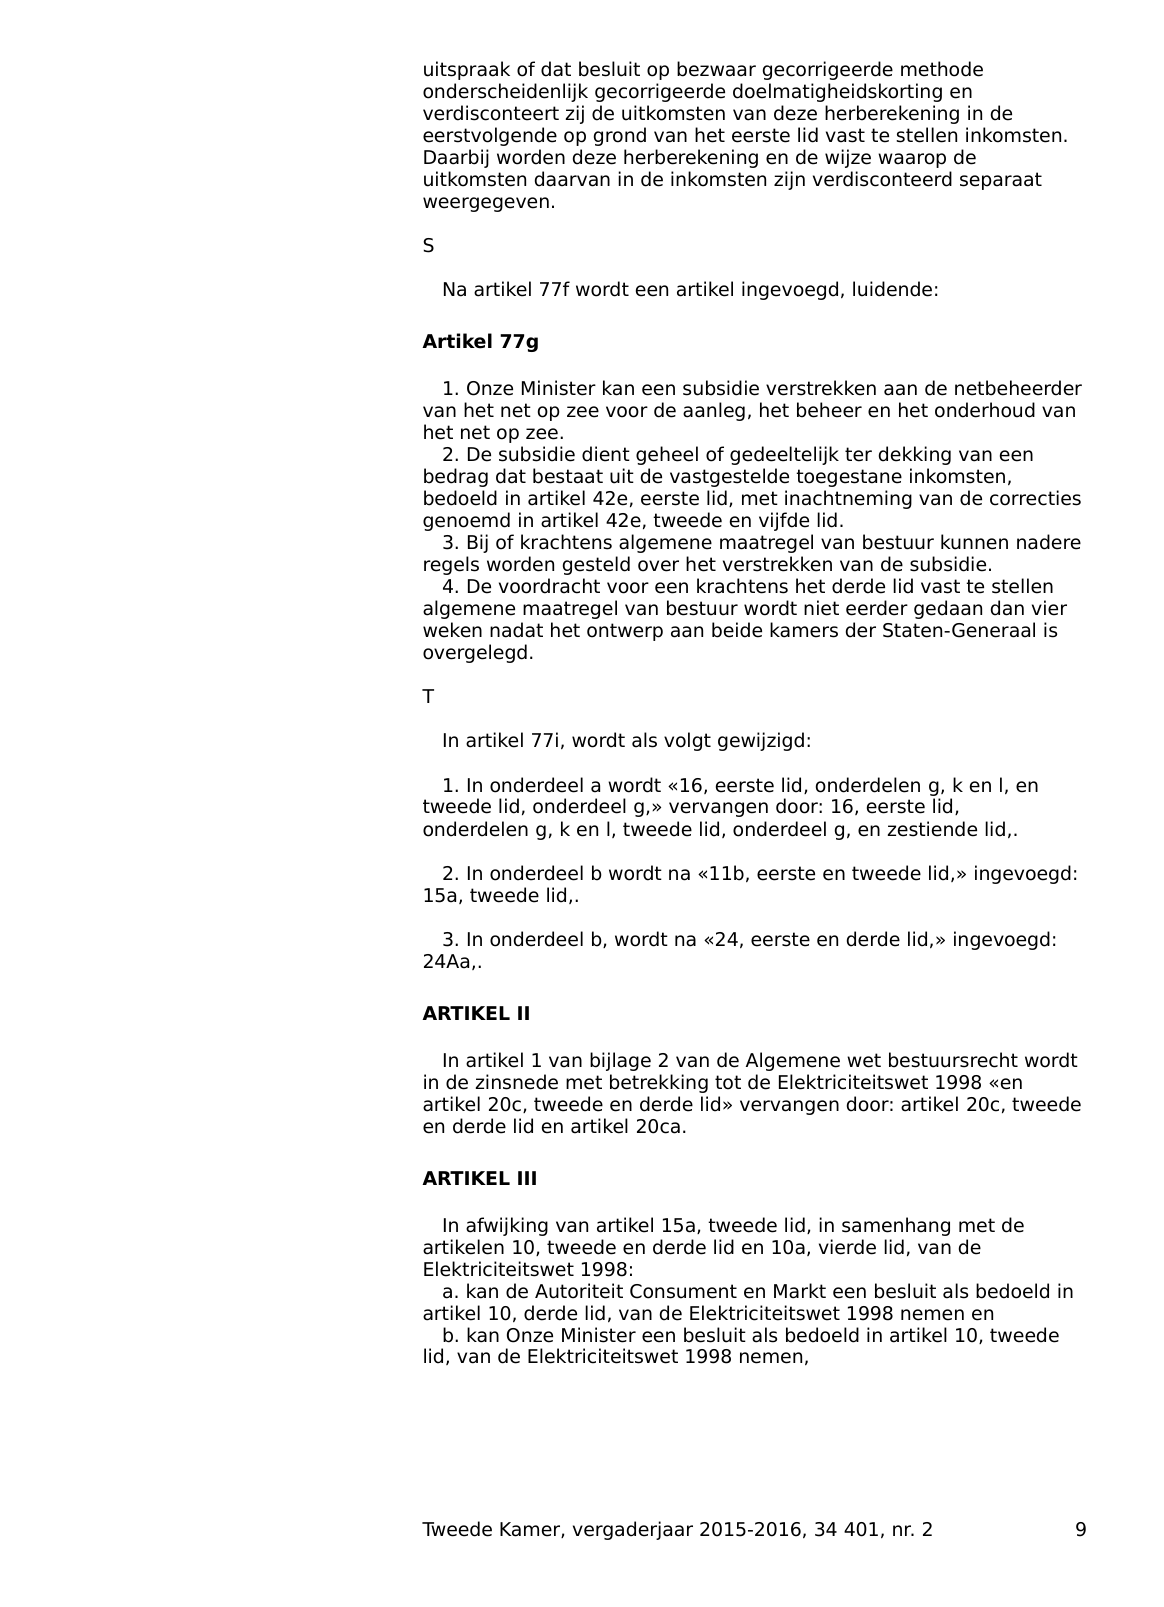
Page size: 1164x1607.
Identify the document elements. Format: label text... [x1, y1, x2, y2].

text 1. In onderdeel a wordt «16, eerste lid, onderdelen g, k en l, en tweede lid, onderdeel g,» vervangen door: 16, eerste lid, onderdelen g, k en l, tweede lid, onderdeel g, en zestiende lid,. [422, 774, 1087, 840]
text uitspraak of dat besluit op bezwaar gecorrigeerde methode onderscheidenlijk gecorrigeerde doelmatigheidskorting en verdisconteert zij de uitkomsten van deze herberekening in de eerstvolgende op grond van het eerste lid vast te stellen inkomsten. Daarbij worden deze herberekening en de wijze waarop de uitkomsten daarvan in de inkomsten zijn verdisconteerd separaat weergegeven. [422, 59, 1087, 213]
text T [422, 686, 1087, 708]
text In afwijking van artikel 15a, tweede lid, in samenhang met de artikelen 10, tweede en derde lid en 10a, vierde lid, van de Elektriciteitswet 1998: [422, 1214, 1087, 1281]
subtitle Artikel 77g [422, 331, 1087, 353]
text b. kan Onze Minister een besluit als bedoeld in artikel 10, tweede lid, van de Elektriciteitswet 1998 nemen, [422, 1324, 1087, 1368]
text Na artikel 77f wordt een artikel ingevoegd, luidende: [422, 279, 1087, 301]
text 1. Onze Minister kan een subsidie verstrekken aan de netbeheerder van het net op zee voor de aanleg, het beheer en het onderhoud van het net op zee. [422, 378, 1087, 444]
text a. kan de Autoriteit Consument en Markt een besluit als bedoeld in artikel 10, derde lid, van de Elektriciteitswet 1998 nemen en [422, 1281, 1087, 1324]
text 3. In onderdeel b, wordt na «24, eerste en derde lid,» ingevoegd: 24Aa,. [422, 929, 1087, 973]
subtitle ARTIKEL III [422, 1168, 1087, 1189]
text In artikel 77i, wordt als volgt gewijzigd: [422, 730, 1087, 752]
text In artikel 1 van bijlage 2 van de Algemene wet bestuursrecht wordt in de zinsnede met betrekking tot de Elektriciteitswet 1998 «en artikel 20c, tweede en derde lid» vervangen door: artikel 20c, tweede en derde lid en artikel 20ca. [422, 1050, 1087, 1138]
text 2. In onderdeel b wordt na «11b, eerste en tweede lid,» ingevoegd: 15a, tweede lid,. [422, 863, 1087, 907]
text 4. De voordracht voor een krachtens het derde lid vast te stellen algemene maatregel van bestuur wordt niet eerder gedaan dan vier weken nadat het ontwerp aan beide kamers der Staten-Generaal is overgelegd. [422, 576, 1087, 664]
subtitle ARTIKEL II [422, 1003, 1087, 1025]
text 3. Bij of krachtens algemene maatregel van bestuur kunnen nadere regels worden gesteld over het verstrekken van de subsidie. [422, 532, 1087, 576]
text S [422, 235, 1087, 257]
text 2. De subsidie dient geheel of gedeeltelijk ter dekking van een bedrag dat bestaat uit de vastgestelde toegestane inkomsten, bedoeld in artikel 42e, eerste lid, met inachtneming van de correcties genoemd in artikel 42e, tweede en vijfde lid. [422, 444, 1087, 532]
